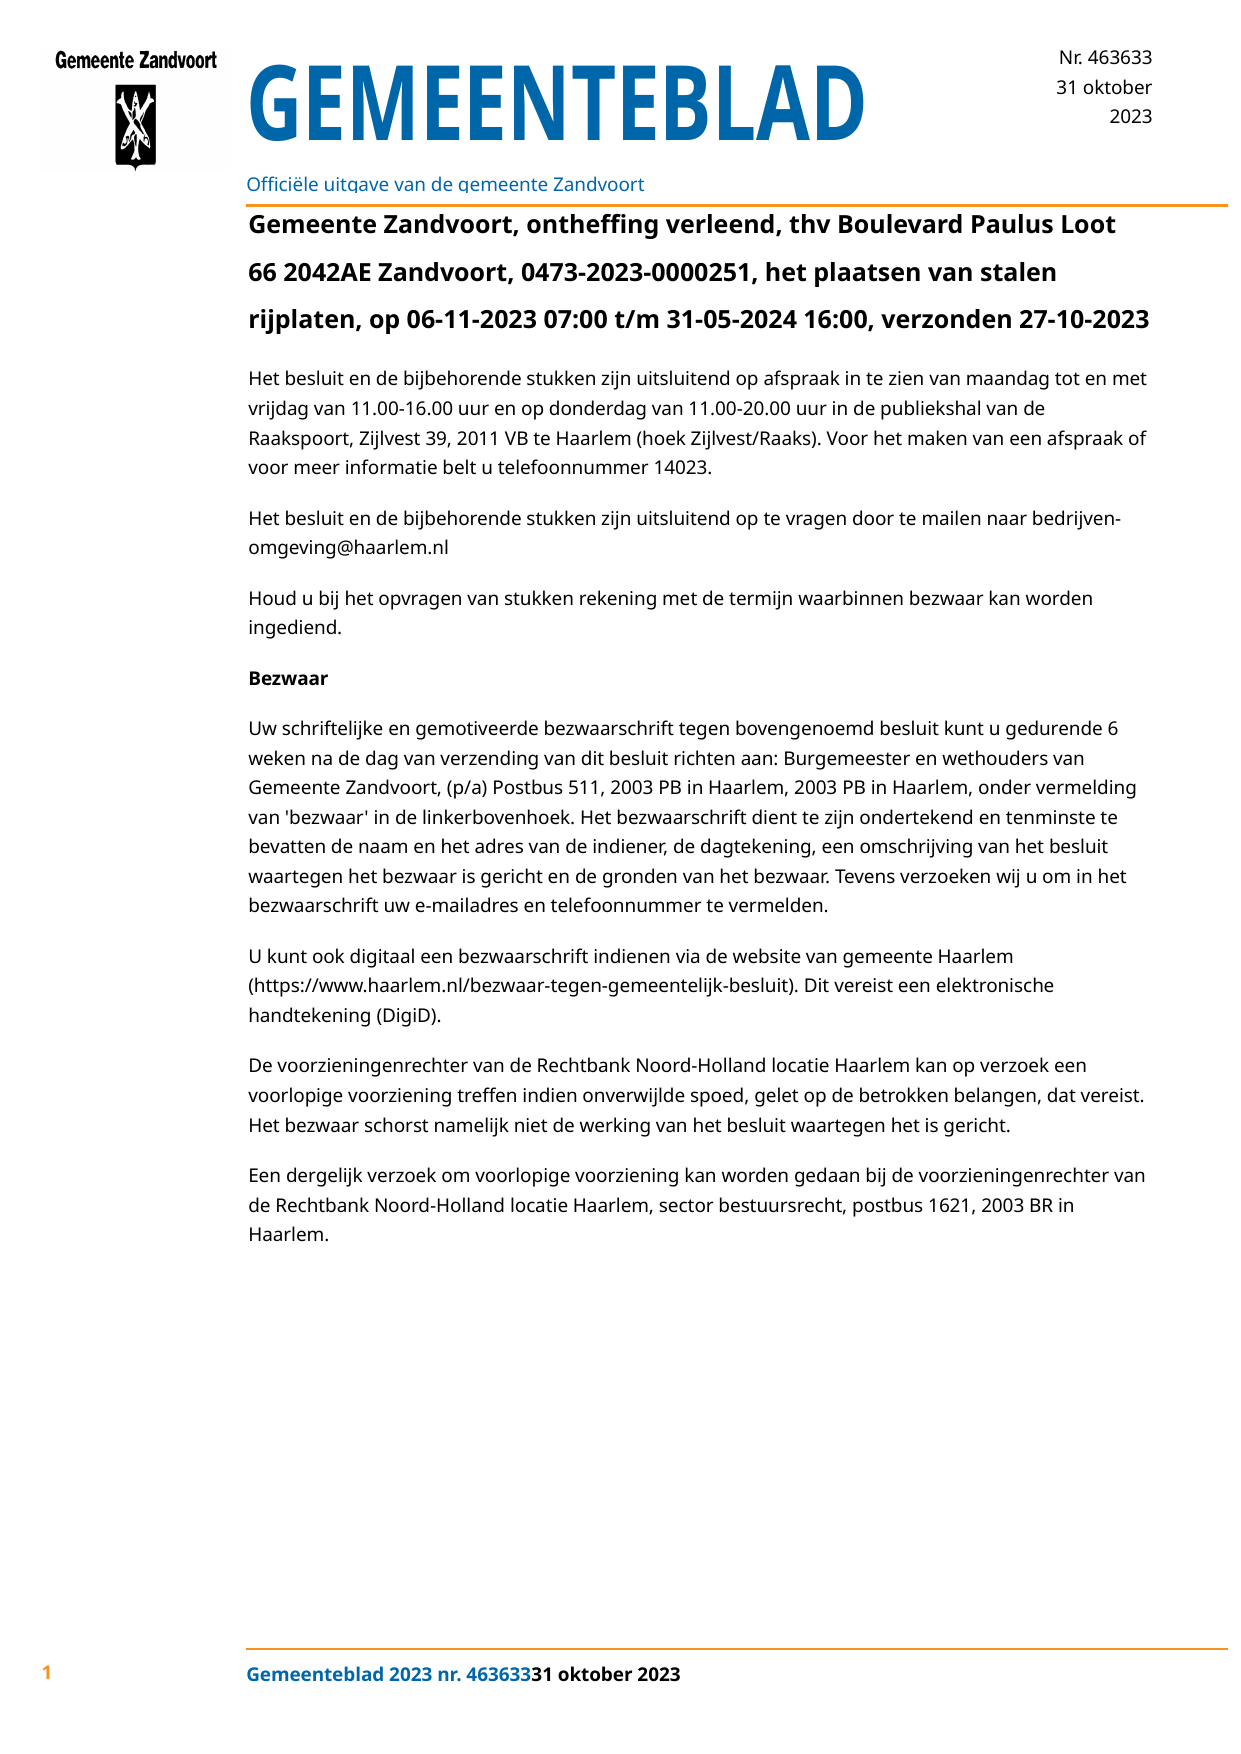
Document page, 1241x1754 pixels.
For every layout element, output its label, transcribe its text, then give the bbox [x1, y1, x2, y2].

text Houd u bij het opvragen van stukken rekening met de termijn waarbinnen bezwaar kan worden ingediend. [248, 585, 1152, 640]
text Een dergelijk verzoek om voorlopige voorziening kan worden gedaan bij de voorzieningenrechter van de Rechtbank Noord-Holland locatie Haarlem, sector bestuursrecht, postbus 1621, 2003 BR in Haarlem. [248, 1162, 1152, 1247]
picture [41, 47, 231, 172]
text Het besluit en de bijbehorende stukken zijn uitsluitend op afspraak in te zien van maandag tot en met vrijdag van 11.00-16.00 uur en op donderdag van 11.00-20.00 uur in de publiekshal van de Raakspoort, Zijlvest 39, 2011 VB te Haarlem (hoek Zijlvest/Raaks). Voor het maken van een afspraak of voor meer informatie belt u telefoonnummer 14023. [248, 366, 1152, 480]
text U kunt ook digitaal een bezwaarschrift indienen via de website van gemeente Haarlem (https://www.haarlem.nl/bezwaar-tegen-gemeentelijk-besluit). Dit vereist een elektronische handtekening (DigiD). [248, 943, 1152, 1028]
text Gemeente Zandvoort, ontheffing verleend, thv Boulevard Paulus Loot 66 2042AE Zandvoort, 0473-2023-0000251, het plaatsen van stalen rijplaten, op 06-11-2023 07:00 t/m 31-05-2024 16:00, verzonden 27-10-2023 [248, 207, 1152, 336]
text Bezwaar [248, 665, 1152, 690]
text De voorzieningenrechter van de Rechtbank Noord-Holland locatie Haarlem kan op verzoek een voorlopige voorziening treffen indien onverwijlde spoed, gelet op de betrokken belangen, dat vereist. Het bezwaar schorst namelijk niet de werking van het besluit waartegen het is gericht. [248, 1053, 1152, 1137]
text Het besluit en de bijbehorende stukken zijn uitsluitend op te vragen door te mailen naar bedrijven-omgeving@haarlem.nl [248, 505, 1152, 560]
text Uw schriftelijke en gemotiveerde bezwaarschrift tegen bovengenoemd besluit kunt u gedurende 6 weken na de dag van verzending van dit besluit richten aan: Burgemeester en wethouders van Gemeente Zandvoort, (p/a) Postbus 511, 2003 PB in Haarlem, 2003 PB in Haarlem, onder vermelding van 'bezwaar' in de linkerbovenhoek. Het bezwaarschrift dient te zijn ondertekend en tenminste te bevatten de naam en het adres van de indiener, de dagtekening, een omschrijving van het besluit waartegen het bezwaar is gericht en de gronden van het bezwaar. Tevens verzoeken wij u om in het bezwaarschrift uw e-mailadres en telefoonnummer te vermelden. [248, 715, 1152, 918]
